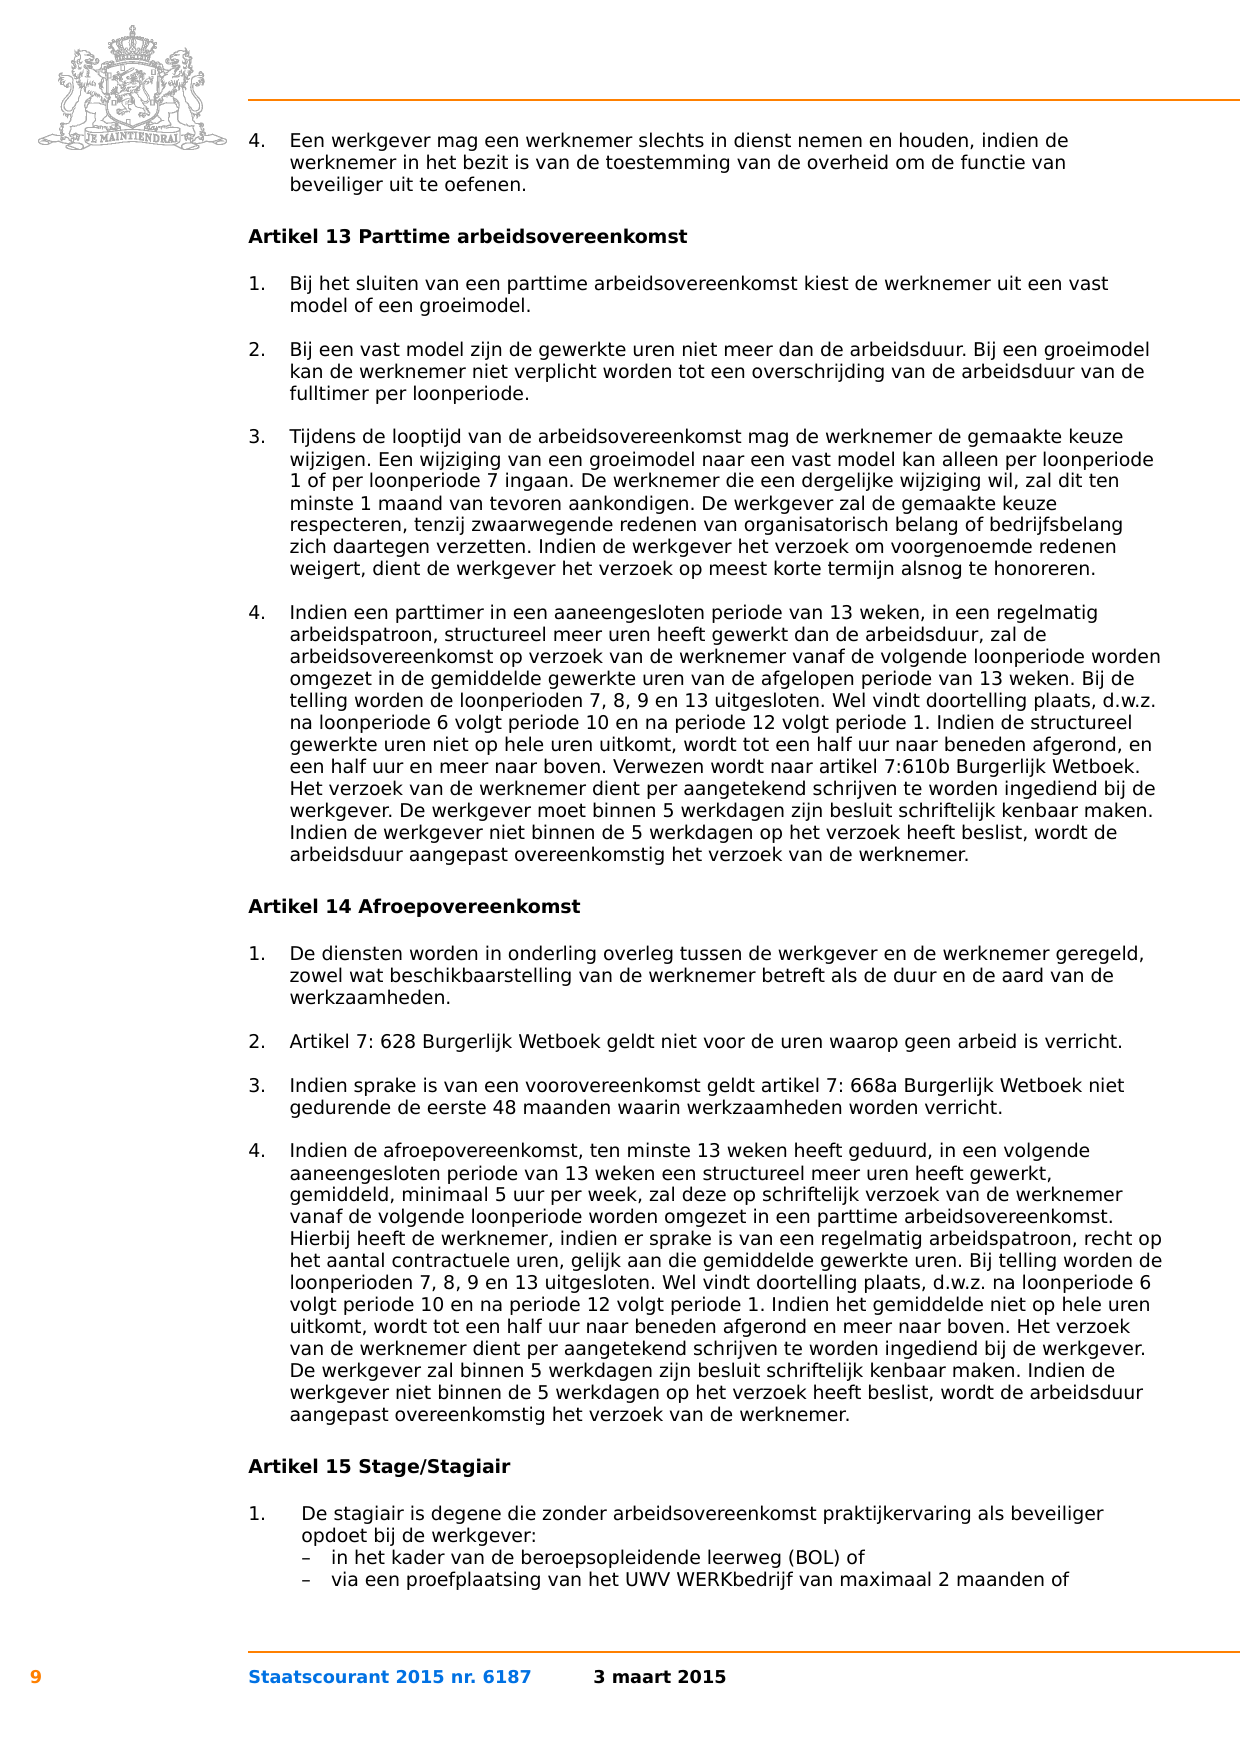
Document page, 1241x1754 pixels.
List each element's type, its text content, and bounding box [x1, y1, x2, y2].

text 1. De diensten worden in onderling overleg tussen de werkgever en de werknemer geregeld, zowel wat beschikbaarstelling van de werknemer betreft als de duur en de aard van de werkzaamheden. [248, 943, 1163, 1009]
text – in het kader van de beroepsopleidende leerweg (BOL) of [301, 1547, 1163, 1569]
text 2. Bij een vast model zijn de gewerkte uren niet meer dan de arbeidsduur. Bij een groeimodel kan de werknemer niet verplicht worden tot een overschrijding van de arbeidsduur van de fulltimer per loonperiode. [248, 339, 1163, 404]
text 4. Indien een parttimer in een aaneengesloten periode van 13 weken, in een regelmatig arbeidspatroon, structureel meer uren heeft gewerkt dan de arbeidsduur, zal de arbeidsovereenkomst op verzoek van de werknemer vanaf de volgende loonperiode worden omgezet in de gemiddelde gewerkte uren van de afgelopen periode van 13 weken. Bij de telling worden de loonperioden 7, 8, 9 en 13 uitgesloten. Wel vindt doortelling plaats, d.w.z. na loonperiode 6 volgt periode 10 en na periode 12 volgt periode 1. Indien de structureel gewerkte uren niet op hele uren uitkomt, wordt tot een half uur naar beneden afgerond, en een half uur en meer naar boven. Verwezen wordt naar artikel 7:610b Burgerlijk Wetboek. Het verzoek van de werknemer dient per aangetekend schrijven te worden ingediend bij de werkgever. De werkgever moet binnen 5 werkdagen zijn besluit schriftelijk kenbaar maken. Indien de werkgever niet binnen de 5 werkdagen op het verzoek heeft beslist, wordt de arbeidsduur aangepast overeenkomstig het verzoek van de werknemer. [248, 602, 1163, 866]
text – via een proefplaatsing van het UWV WERKbedrijf van maximaal 2 maanden of [301, 1569, 1163, 1591]
subtitle Artikel 15 Stage/Stagiair [248, 1456, 1163, 1478]
picture [38, 25, 227, 150]
text 1. De stagiair is degene die zonder arbeidsovereenkomst praktijkervaring als beveiliger opdoet bij de werkgever: [248, 1503, 1163, 1547]
text 3. Tijdens de looptijd van de arbeidsovereenkomst mag de werknemer de gemaakte keuze wijzigen. Een wijziging van een groeimodel naar een vast model kan alleen per loonperiode 1 of per loonperiode 7 ingaan. De werknemer die een dergelijke wijziging wil, zal dit ten minste 1 maand van tevoren aankondigen. De werkgever zal de gemaakte keuze respecteren, tenzij zwaarwegende redenen van organisatorisch belang of bedrijfsbelang zich daartegen verzetten. Indien de werkgever het verzoek om voorgenoemde redenen weigert, dient de werkgever het verzoek op meest korte termijn alsnog te honoreren. [248, 426, 1163, 580]
text 4. Een werkgever mag een werknemer slechts in dienst nemen en houden, indien de werknemer in het bezit is van de toestemming van de overheid om de functie van beveiliger uit te oefenen. [248, 130, 1163, 196]
text 3. Indien sprake is van een voorovereenkomst geldt artikel 7: 668a Burgerlijk Wetboek niet gedurende de eerste 48 maanden waarin werkzaamheden worden verricht. [248, 1074, 1163, 1118]
subtitle Artikel 13 Parttime arbeidsovereenkomst [248, 226, 1163, 248]
text 4. Indien de afroepovereenkomst, ten minste 13 weken heeft geduurd, in een volgende aaneengesloten periode van 13 weken een structureel meer uren heeft gewerkt, gemiddeld, minimaal 5 uur per week, zal deze op schriftelijk verzoek van de werknemer vanaf de volgende loonperiode worden omgezet in een parttime arbeidsovereenkomst. Hierbij heeft de werknemer, indien er sprake is van een regelmatig arbeidspatroon, recht op het aantal contractuele uren, gelijk aan die gemiddelde gewerkte uren. Bij telling worden de loonperioden 7, 8, 9 en 13 uitgesloten. Wel vindt doortelling plaats, d.w.z. na loonperiode 6 volgt periode 10 en na periode 12 volgt periode 1. Indien het gemiddelde niet op hele uren uitkomt, wordt tot een half uur naar beneden afgerond en meer naar boven. Het verzoek van de werknemer dient per aangetekend schrijven te worden ingediend bij de werkgever. De werkgever zal binnen 5 werkdagen zijn besluit schriftelijk kenbaar maken. Indien de werkgever niet binnen de 5 werkdagen op het verzoek heeft beslist, wordt de arbeidsduur aangepast overeenkomstig het verzoek van de werknemer. [248, 1140, 1163, 1426]
subtitle Artikel 14 Afroepovereenkomst [248, 896, 1163, 918]
text 2. Artikel 7: 628 Burgerlijk Wetboek geldt niet voor de uren waarop geen arbeid is verricht. [248, 1031, 1163, 1053]
text 1. Bij het sluiten van een parttime arbeidsovereenkomst kiest de werknemer uit een vast model of een groeimodel. [248, 273, 1163, 317]
